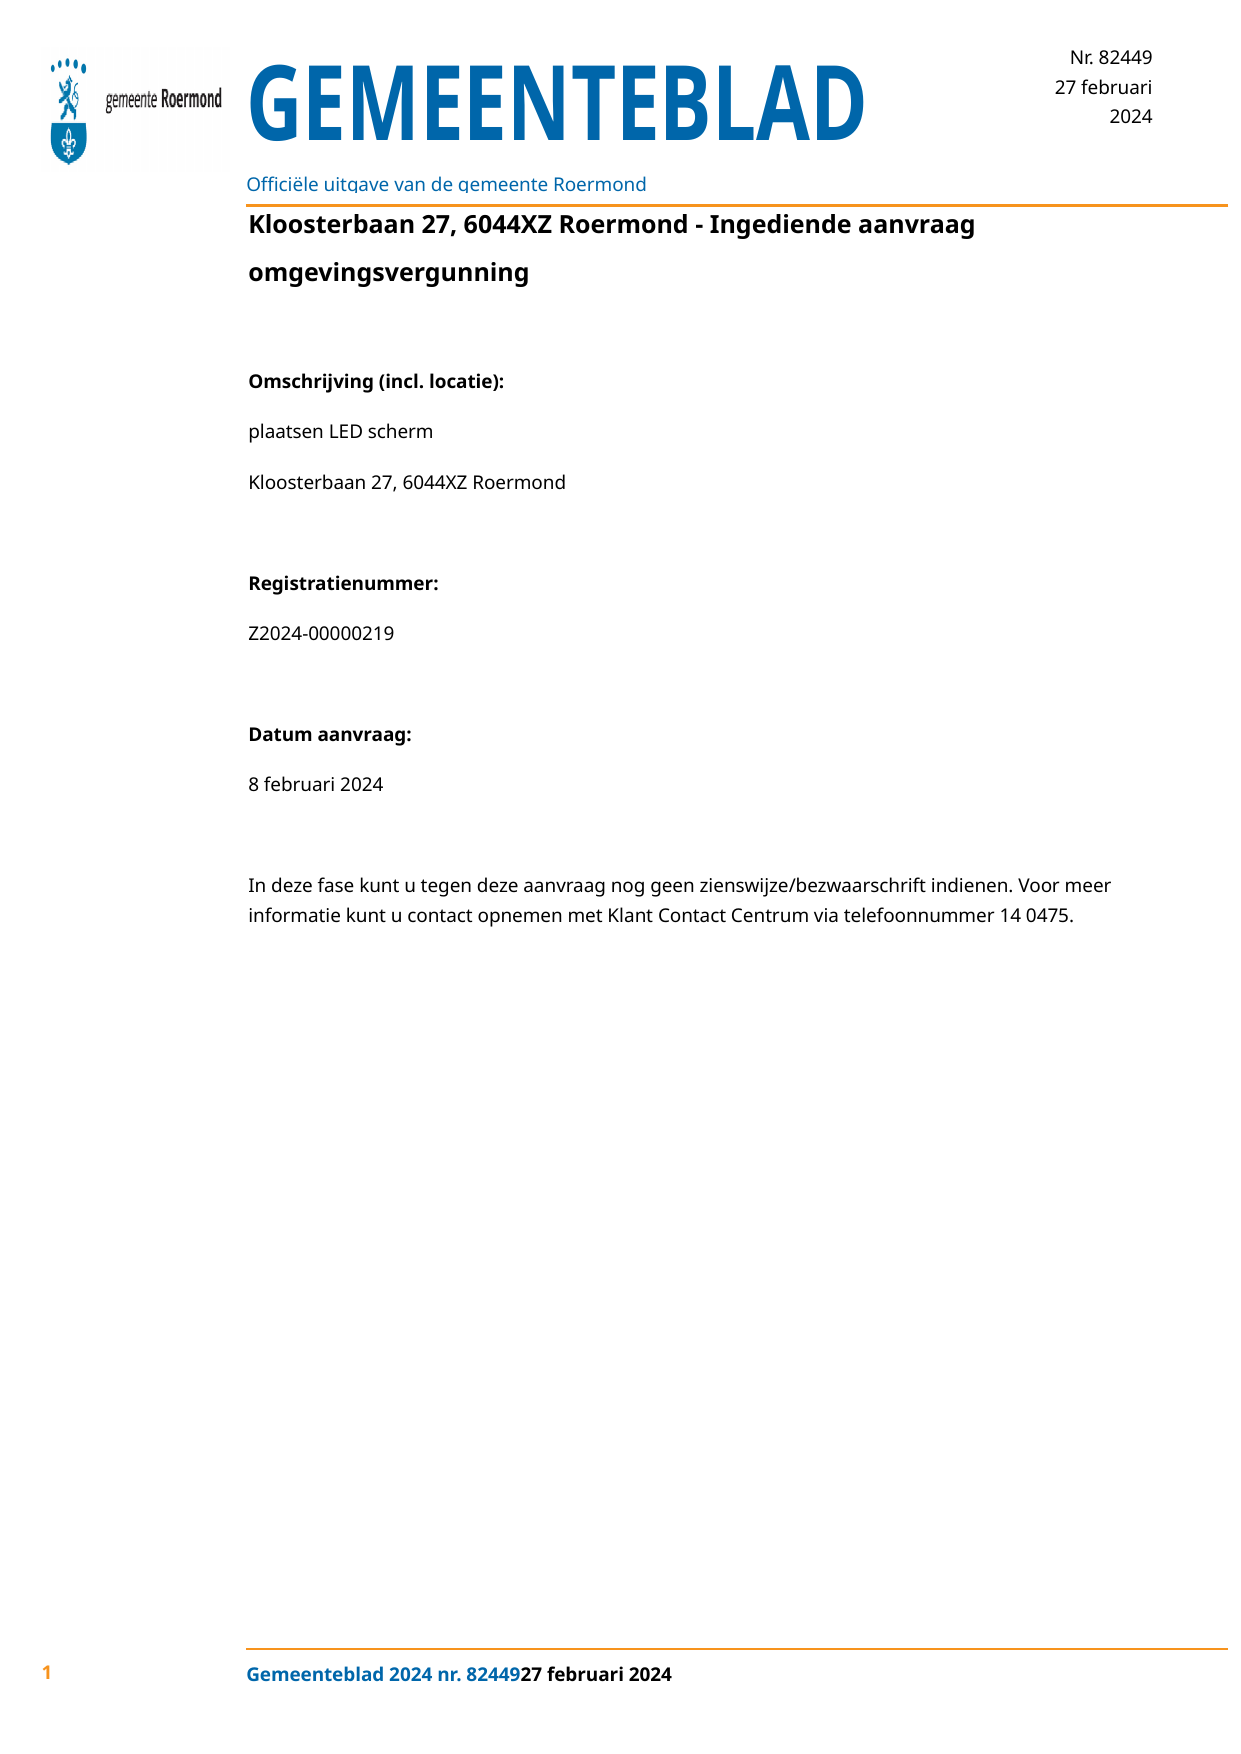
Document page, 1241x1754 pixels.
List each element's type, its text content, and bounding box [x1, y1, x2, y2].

text In deze fase kunt u tegen deze aanvraag nog geen zienswijze/bezwaarschrift indienen. Voor meer informatie kunt u contact opnemen met Klant Contact Centrum via telefoonnummer 14 0475. [248, 872, 1152, 928]
text Kloosterbaan 27, 6044XZ Roermond - Ingediende aanvraag omgevingsvergunning [248, 207, 1152, 288]
picture [41, 47, 231, 172]
text Z2024-00000219 [248, 620, 1152, 646]
text Registratienummer: [248, 570, 1152, 596]
text plaatsen LED scherm [248, 419, 1152, 444]
text Kloosterbaan 27, 6044XZ Roermond [248, 469, 1152, 495]
text 8 februari 2024 [248, 772, 1152, 797]
text Datum aanvraag: [248, 721, 1152, 747]
text Omschrijving (incl. locatie): [248, 368, 1152, 394]
